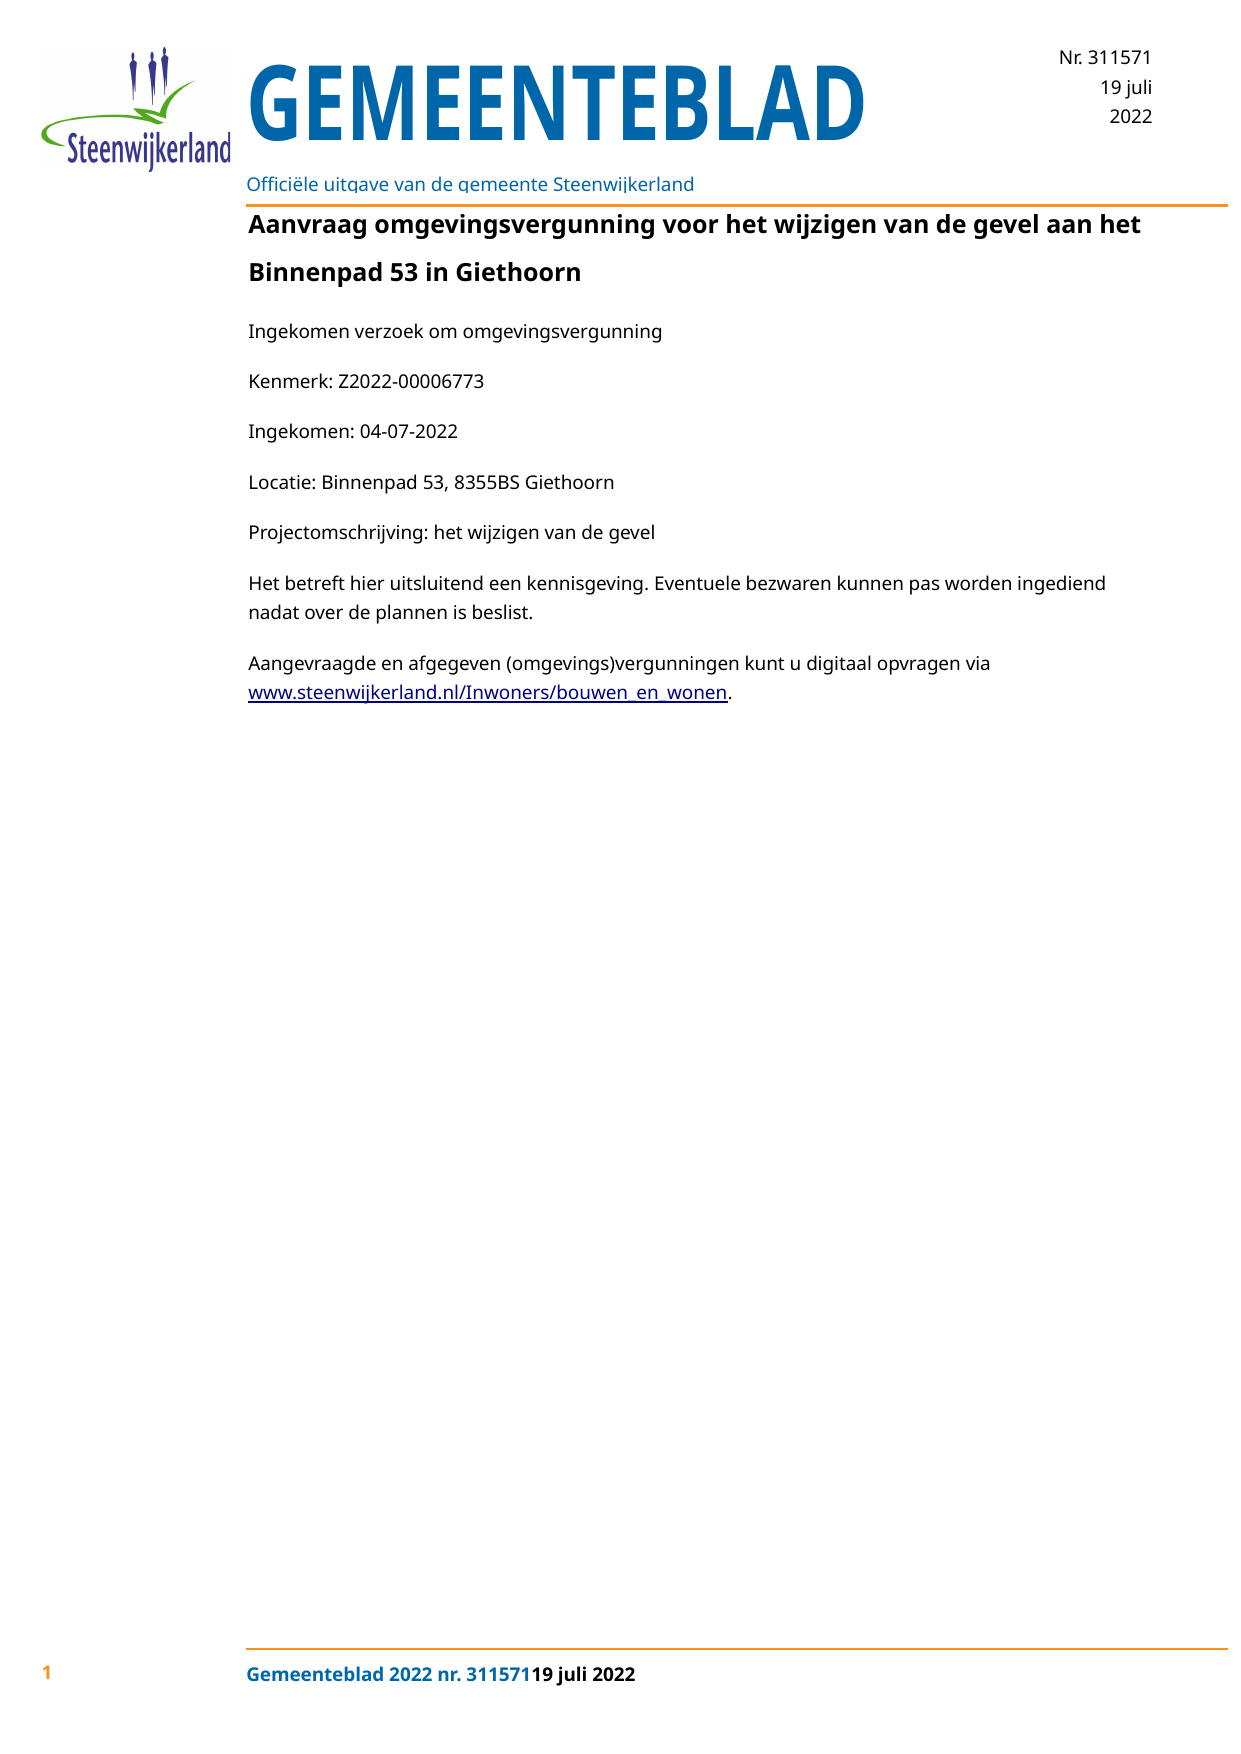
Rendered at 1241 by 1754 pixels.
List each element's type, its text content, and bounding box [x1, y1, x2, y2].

picture [41, 47, 231, 172]
text Projectomschrijving: het wijzigen van de gevel [248, 519, 1152, 545]
text Het betreft hier uitsluitend een kennisgeving. Eventuele bezwaren kunnen pas worden ingediend nadat over de plannen is beslist. [248, 570, 1152, 625]
text Aangevraagde en afgegeven (omgevings)vergunningen kunt u digitaal opvragen via www.steenwijkerland.nl/Inwoners/bouwen_en_wonen. [248, 650, 1152, 705]
text Locatie: Binnenpad 53, 8355BS Giethoorn [248, 469, 1152, 495]
text Ingekomen verzoek om omgevingsvergunning [248, 318, 1152, 344]
text Aanvraag omgevingsvergunning voor het wijzigen van de gevel aan het Binnenpad 53 in Giethoorn [248, 207, 1152, 288]
text Kenmerk: Z2022-00006773 [248, 368, 1152, 394]
text Ingekomen: 04-07-2022 [248, 419, 1152, 444]
